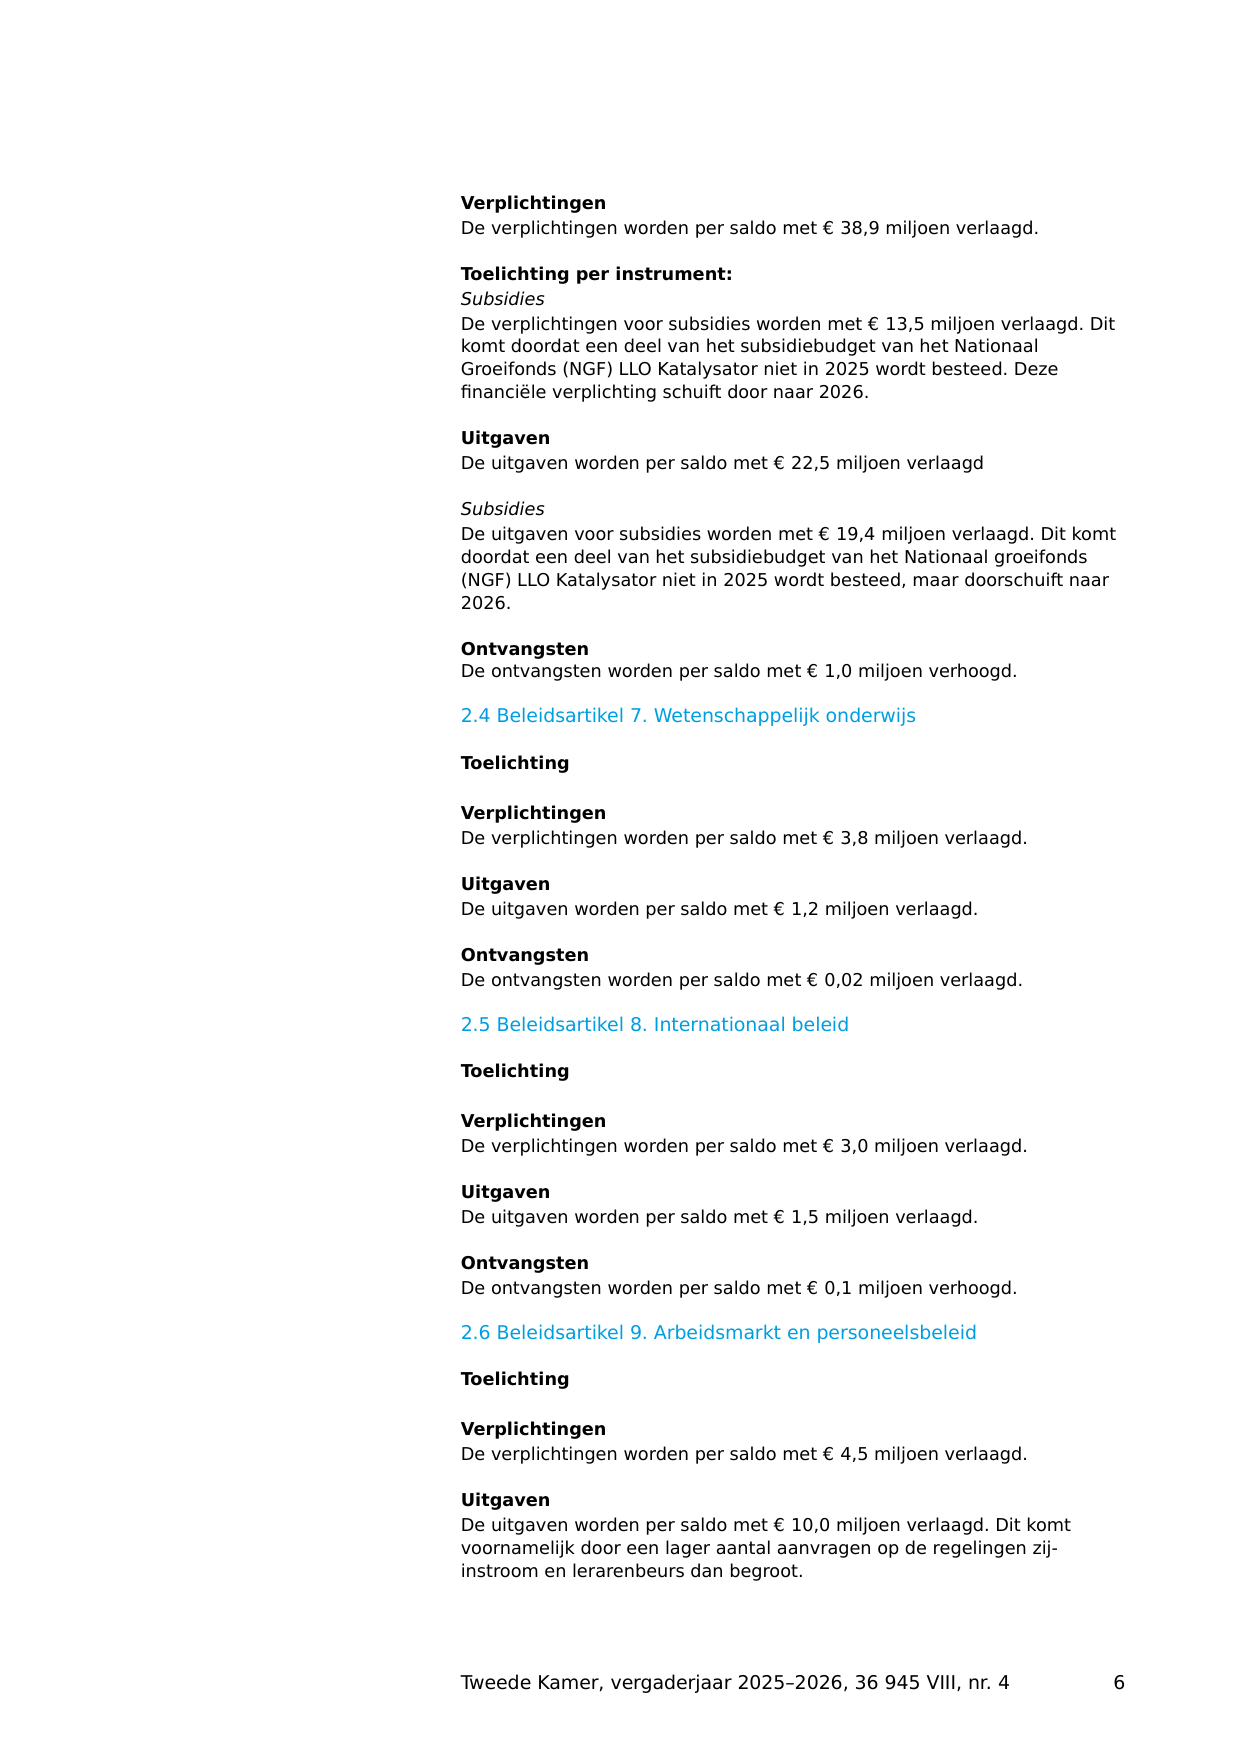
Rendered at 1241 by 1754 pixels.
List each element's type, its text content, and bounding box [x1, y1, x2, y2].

text De verplichtingen worden per saldo met € 3,0 miljoen verlaagd. [461, 1134, 1125, 1157]
text Toelichting [461, 1059, 1125, 1082]
text Ontvangsten De ontvangsten worden per saldo met € 1,0 miljoen verhoogd. [461, 637, 1125, 682]
text De uitgaven worden per saldo met € 10,0 miljoen verlaagd. Dit komt voornamelijk door een lager aantal aanvragen op de regelingen zij-instroom en lerarenbeurs dan begroot. [461, 1513, 1125, 1582]
text Uitgaven [461, 872, 1125, 895]
text Uitgaven [461, 1180, 1125, 1203]
title 2.6 Beleidsartikel 9. Arbeidsmarkt en personeelsbeleid [461, 1322, 1125, 1343]
text Toelichting [461, 751, 1125, 774]
text De uitgaven voor subsidies worden met € 19,4 miljoen verlaagd. Dit komt doordat een deel van het subsidiebudget van het Nationaal groeifonds (NGF) LLO Katalysator niet in 2025 wordt besteed, maar doorschuift naar 2026. [461, 522, 1125, 614]
text Ontvangsten [461, 1251, 1125, 1274]
text Toelichting per instrument: [461, 262, 1125, 284]
text Verplichtingen [461, 1417, 1125, 1440]
text Verplichtingen [461, 1109, 1125, 1132]
text Verplichtingen [461, 801, 1125, 824]
text De ontvangsten worden per saldo met € 0,02 miljoen verlaagd. [461, 968, 1125, 991]
text Verplichtingen [461, 191, 1125, 214]
text Subsidies [461, 287, 1125, 309]
text De verplichtingen worden per saldo met € 38,9 miljoen verlaagd. [461, 216, 1125, 239]
text Toelichting [461, 1367, 1125, 1390]
text Ontvangsten [461, 943, 1125, 966]
text Uitgaven [461, 1488, 1125, 1511]
text De uitgaven worden per saldo met € 1,5 miljoen verlaagd. [461, 1205, 1125, 1228]
text De ontvangsten worden per saldo met € 0,1 miljoen verhoogd. [461, 1276, 1125, 1299]
text Uitgaven [461, 426, 1125, 449]
text De verplichtingen worden per saldo met € 4,5 miljoen verlaagd. [461, 1442, 1125, 1465]
text Subsidies [461, 497, 1125, 520]
text De verplichtingen worden per saldo met € 3,8 miljoen verlaagd. [461, 826, 1125, 849]
text De verplichtingen voor subsidies worden met € 13,5 miljoen verlaagd. Dit komt doordat een deel van het subsidiebudget van het Nationaal Groeifonds (NGF) LLO Katalysator niet in 2025 wordt besteed. Deze financiële verplichting schuift door naar 2026. [461, 312, 1125, 403]
text De uitgaven worden per saldo met € 1,2 miljoen verlaagd. [461, 897, 1125, 920]
title 2.5 Beleidsartikel 8. Internationaal beleid [461, 1013, 1125, 1035]
title 2.4 Beleidsartikel 7. Wetenschappelijk onderwijs [461, 705, 1125, 727]
text De uitgaven worden per saldo met € 22,5 miljoen verlaagd [461, 451, 1125, 474]
